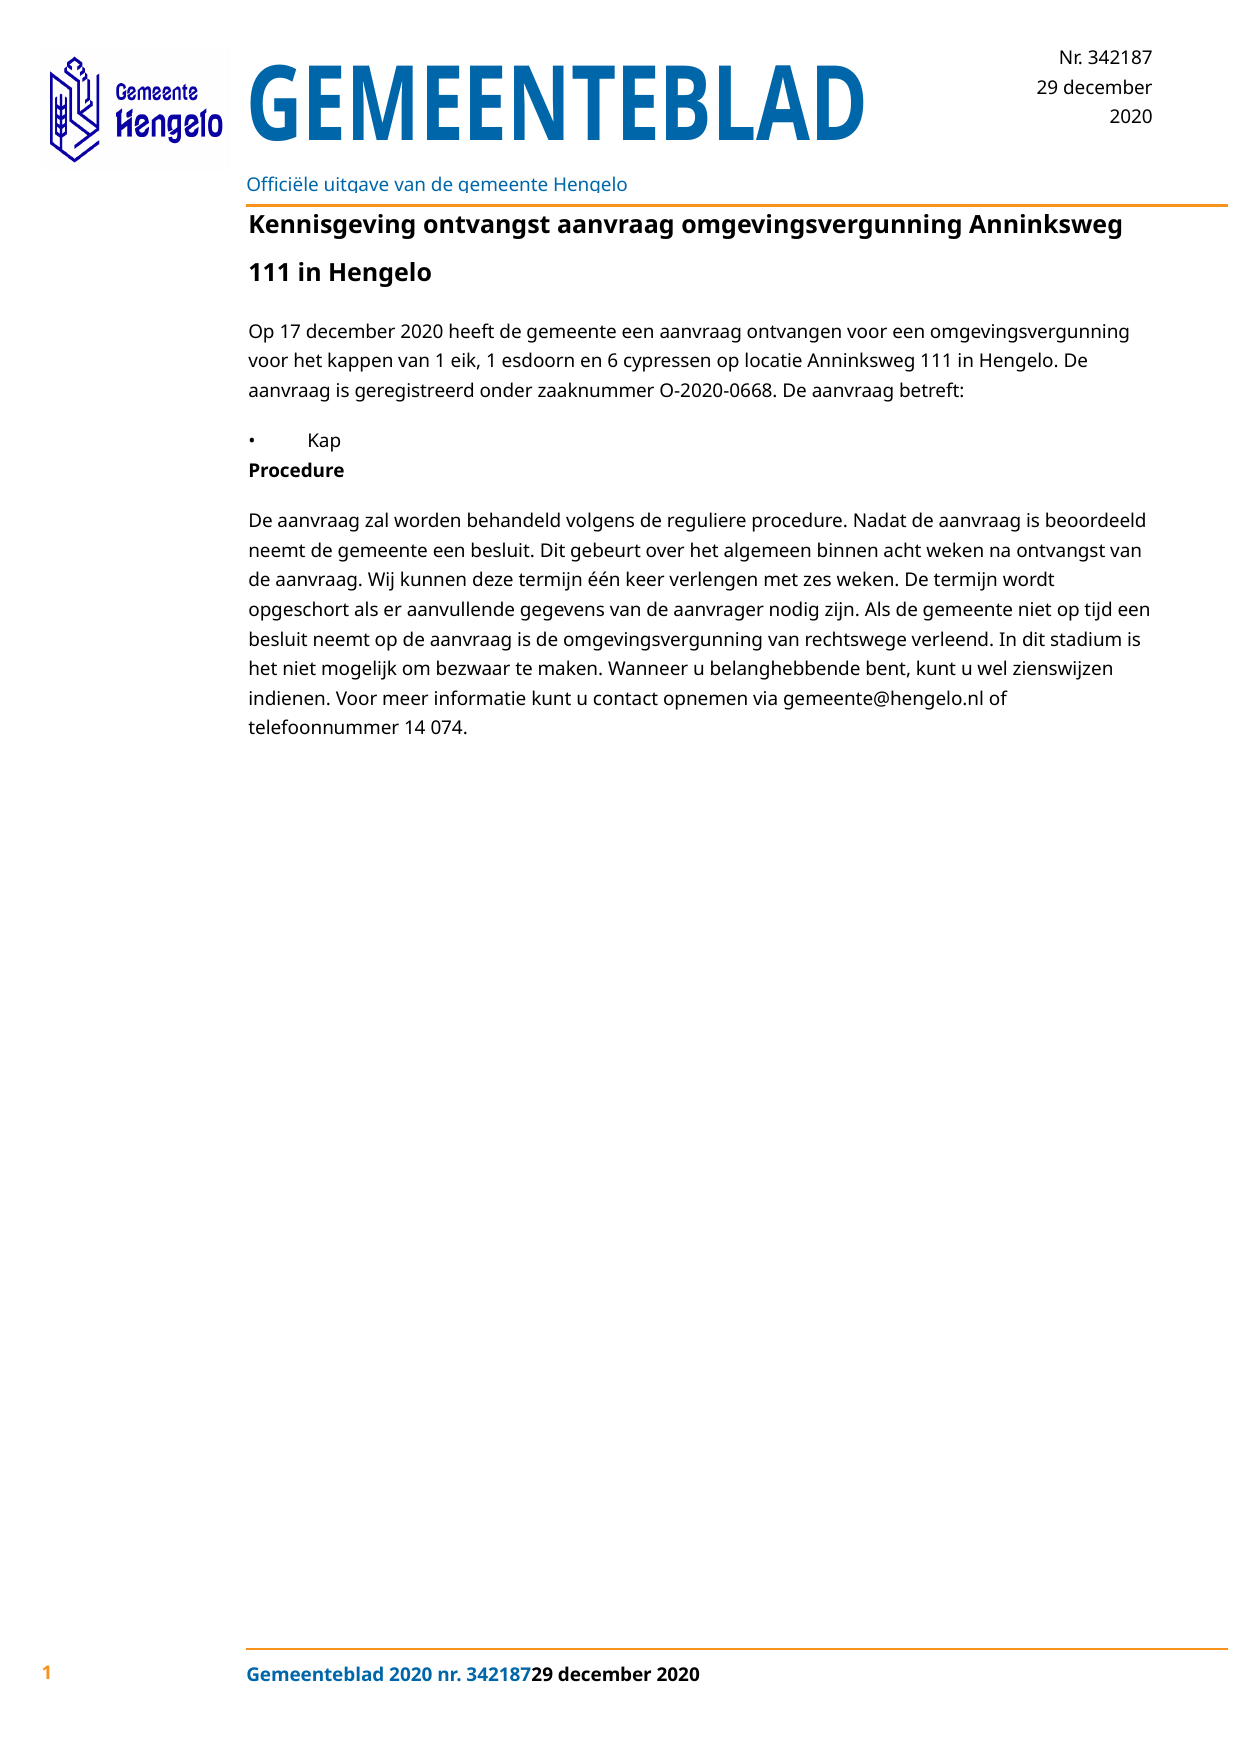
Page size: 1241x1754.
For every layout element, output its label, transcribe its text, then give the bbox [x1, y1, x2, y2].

text Procedure [248, 457, 1152, 483]
list Kap [248, 427, 1152, 453]
text Kennisgeving ontvangst aanvraag omgevingsvergunning Anninksweg 111 in Hengelo [248, 207, 1152, 288]
text De aanvraag zal worden behandeld volgens de reguliere procedure. Nadat de aanvraag is beoordeeld neemt de gemeente een besluit. Dit gebeurt over het algemeen binnen acht weken na ontvangst van de aanvraag. Wij kunnen deze termijn één keer verlengen met zes weken. De termijn wordt opgeschort als er aanvullende gegevens van de aanvrager nodig zijn. Als de gemeente niet op tijd een besluit neemt op de aanvraag is de omgevingsvergunning van rechtswege verleend. In dit stadium is het niet mogelijk om bezwaar te maken. Wanneer u belanghebbende bent, kunt u wel zienswijzen indienen. Voor meer informatie kunt u contact opnemen via gemeente@hengelo.nl of telefoonnummer 14 074. [248, 507, 1152, 740]
text Op 17 december 2020 heeft de gemeente een aanvraag ontvangen voor een omgevingsvergunning voor het kappen van 1 eik, 1 esdoorn en 6 cypressen op locatie Anninksweg 111 in Hengelo. De aanvraag is geregistreerd onder zaaknummer O-2020-0668. De aanvraag betreft: [248, 318, 1152, 403]
picture [41, 47, 231, 172]
